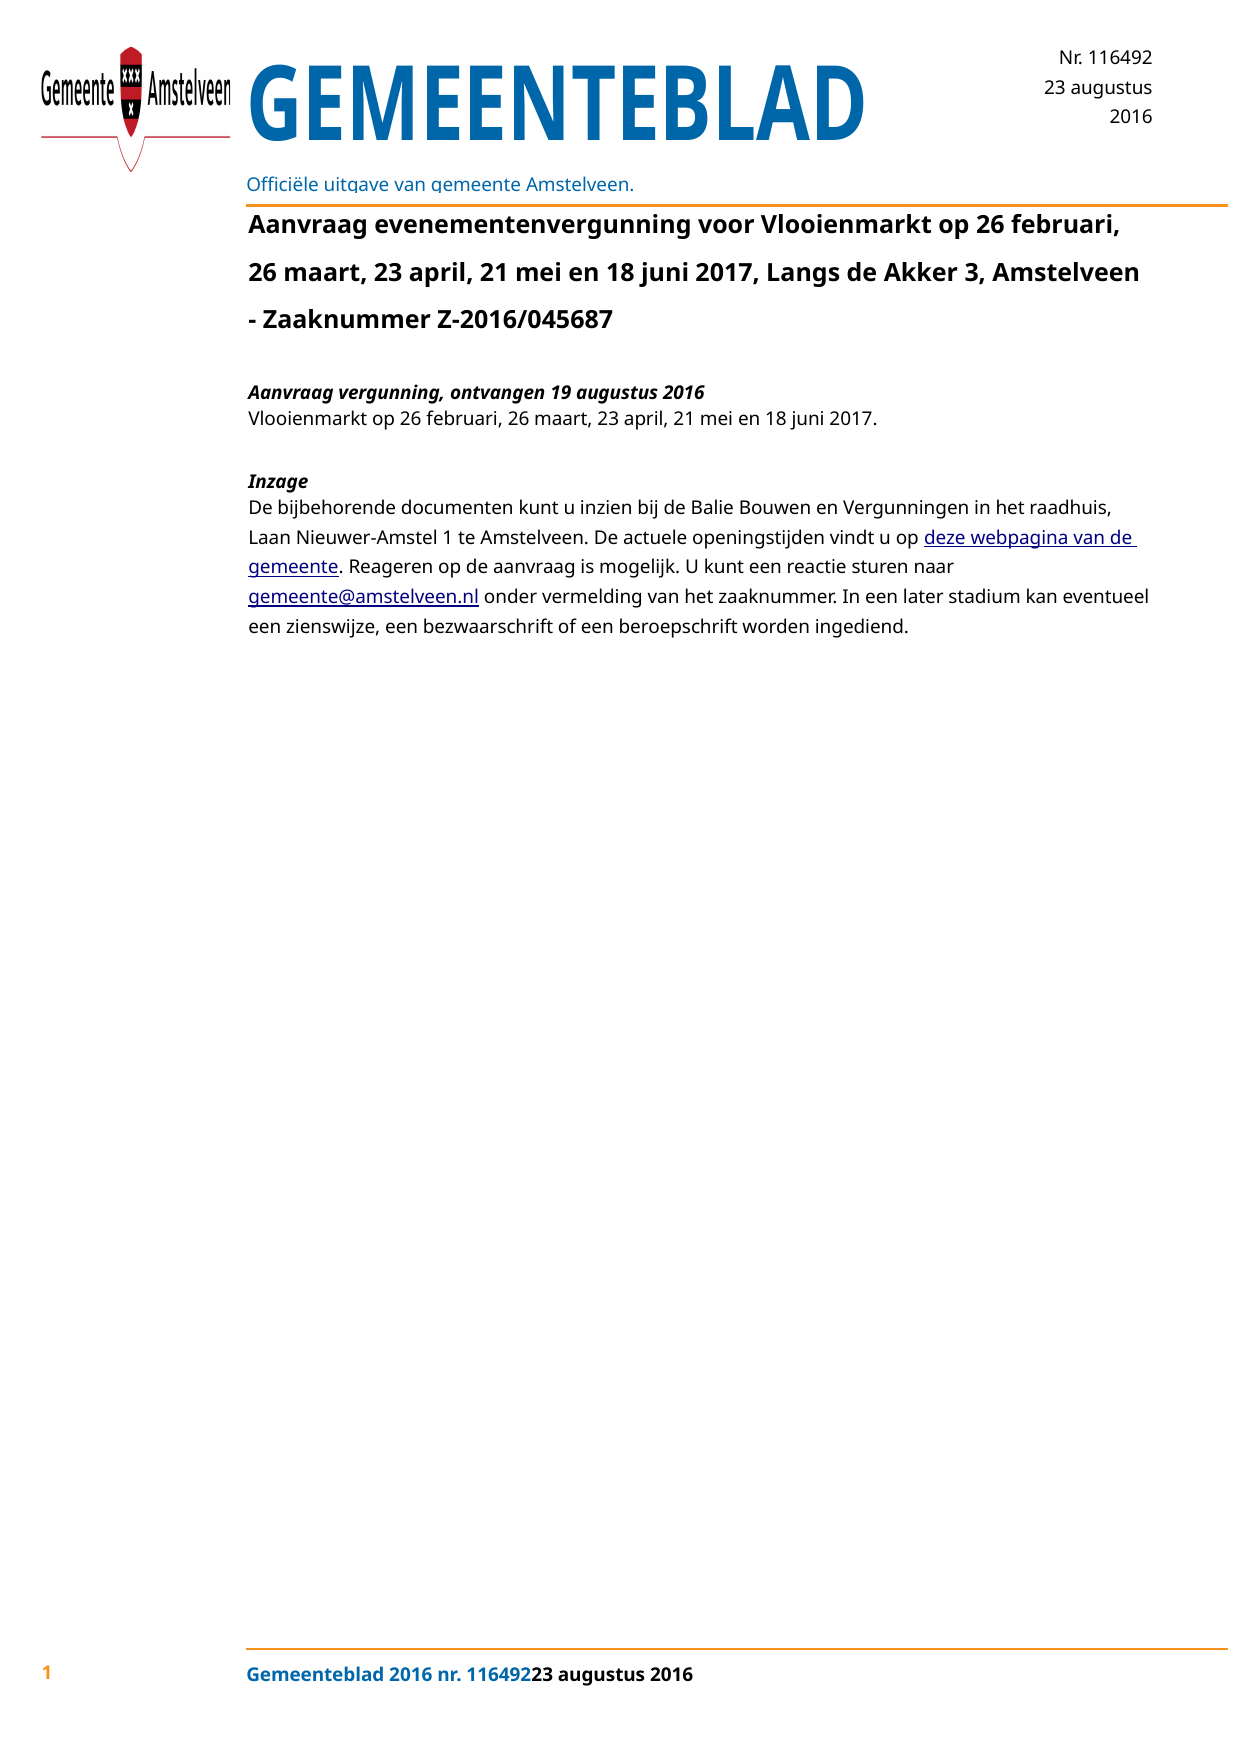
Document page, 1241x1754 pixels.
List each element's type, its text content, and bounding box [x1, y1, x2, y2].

text Aanvraag vergunning, ontvangen 19 augustus 2016 [248, 379, 1152, 405]
text Vlooienmarkt op 26 februari, 26 maart, 23 april, 21 mei en 18 juni 2017. [248, 405, 1152, 431]
text De bijbehorende documenten kunt u inzien bij de Balie Bouwen en Vergunningen in het raadhuis, Laan Nieuwer-Amstel 1 te Amstelveen. De actuele openingstijden vindt u op deze webpagina van de gemeente. Reageren op de aanvraag is mogelijk. U kunt een reactie sturen naar gemeente@amstelveen.nl onder vermelding van het zaaknummer. In een later stadium kan eventueel een zienswijze, een bezwaarschrift of een beroepschrift worden ingediend. [248, 494, 1152, 638]
text Aanvraag evenementenvergunning voor Vlooienmarkt op 26 februari, 26 maart, 23 april, 21 mei en 18 juni 2017, Langs de Akker 3, Amstelveen - Zaaknummer Z-2016/045687 [248, 207, 1152, 336]
picture [41, 47, 231, 172]
text Inzage [248, 469, 1152, 494]
